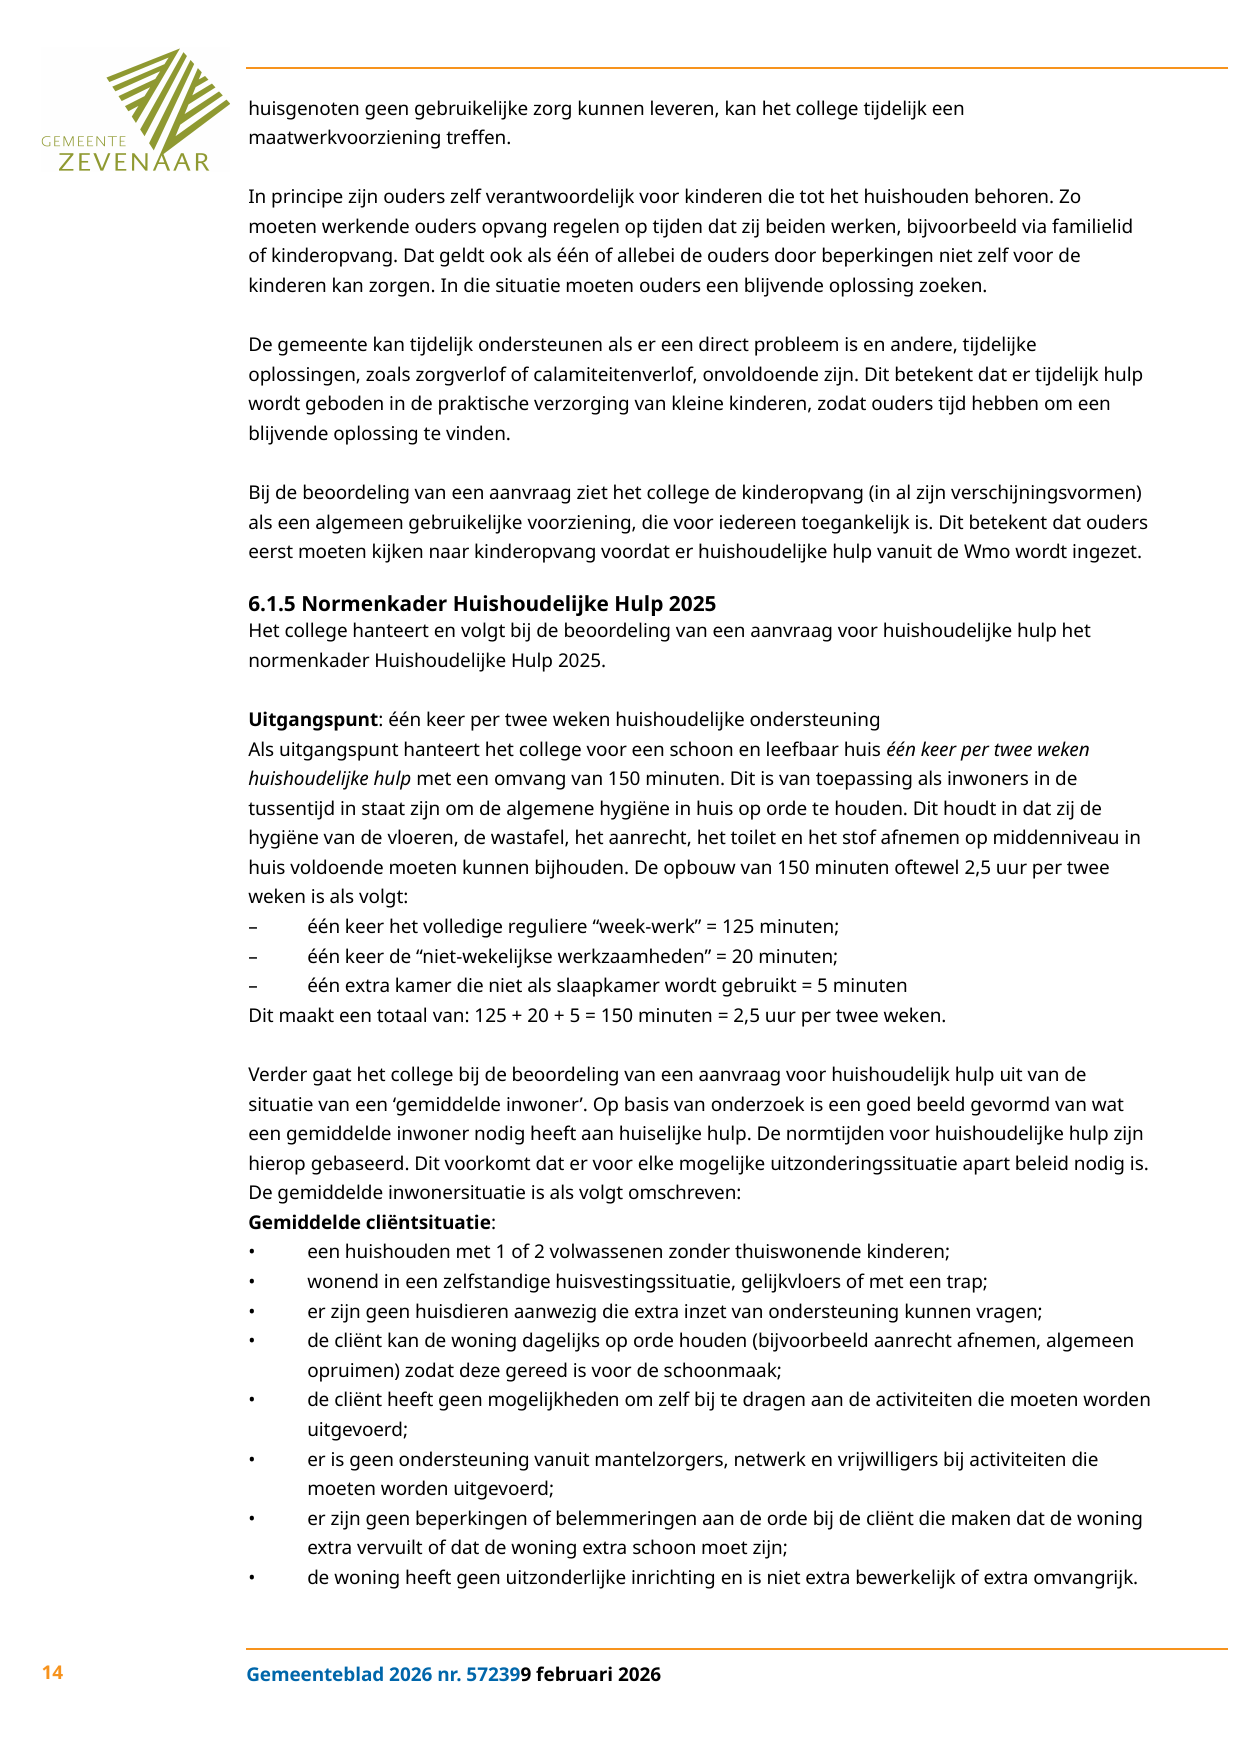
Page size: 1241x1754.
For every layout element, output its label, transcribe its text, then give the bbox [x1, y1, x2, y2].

text Het college hanteert en volgt bij de beoordeling van een aanvraag voor huishoudelijke hulp het normenkader Huishoudelijke Hulp 2025. [248, 617, 1152, 673]
text 6.1.5 Normenkader Huishoudelijke Hulp 2025 [248, 589, 1152, 617]
list één keer het volledige reguliere “week-werk” = 125 minuten; [248, 913, 1152, 939]
list één extra kamer die niet als slaapkamer wordt gebruikt = 5 minuten [248, 972, 1152, 998]
list één keer de “niet-wekelijkse werkzaamheden” = 20 minuten; [248, 943, 1152, 968]
table_header Gemiddelde cliëntsituatie: een huishouden met 1 of 2 volwassenen zonder thuiswonende kinderen; wonend in een zelfstandige huisvestingssituatie, gelijkvloers of met een trap; er zijn geen huisdieren aanwezig die extra inzet van ondersteuning kunnen vragen; de cliënt kan de woning dagelijks op orde houden (bijvoorbeeld aanrecht afnemen, algemeen opruimen) zodat deze gereed is voor de schoonmaak; de cliënt heeft geen mogelijkheden om zelf bij te dragen aan de activiteiten die moeten worden uitgevoerd; er is geen ondersteuning vanuit mantelzorgers, netwerk en vrijwilligers bij activiteiten die moeten worden uitgevoerd; er zijn geen beperkingen of belemmeringen aan de orde bij de cliënt die maken dat de woning extra vervuilt of dat de woning extra schoon moet zijn; de woning heeft geen uitzonderlijke inrichting en is niet extra bewerkelijk of extra omvangrijk. [248, 1209, 1152, 1590]
text Uitgangspunt: één keer per twee weken huishoudelijke ondersteuning [248, 706, 1152, 732]
text Verder gaat het college bij de beoordeling van een aanvraag voor huishoudelijk hulp uit van de situatie van een ‘gemiddelde inwoner’. Op basis van onderzoek is een goed beeld gevormd van wat een gemiddelde inwoner nodig heeft aan huiselijke hulp. De normtijden voor huishoudelijke hulp zijn hierop gebaseerd. Dit voorkomt dat er voor elke mogelijke uitzonderingssituatie apart beleid nodig is. De gemiddelde inwonersituatie is als volgt omschreven: [248, 1061, 1152, 1205]
text huisgenoten geen gebruikelijke zorg kunnen leveren, kan het college tijdelijk een maatwerkvoorziening treffen. [248, 95, 1152, 150]
text De gemeente kan tijdelijk ondersteunen als er een direct probleem is en andere, tijdelijke oplossingen, zoals zorgverlof of calamiteitenverlof, onvoldoende zijn. Dit betekent dat er tijdelijk hulp wordt geboden in de praktische verzorging van kleine kinderen, zodat ouders tijd hebben om een blijvende oplossing te vinden. [248, 331, 1152, 446]
text Bij de beoordeling van een aanvraag ziet het college de kinderopvang (in al zijn verschijningsvormen) als een algemeen gebruikelijke voorziening, die voor iedereen toegankelijk is. Dit betekent dat ouders eerst moeten kijken naar kinderopvang voordat er huishoudelijke hulp vanuit de Wmo wordt ingezet. [248, 479, 1152, 564]
text In principe zijn ouders zelf verantwoordelijk voor kinderen die tot het huishouden behoren. Zo moeten werkende ouders opvang regelen op tijden dat zij beiden werken, bijvoorbeeld via familielid of kinderopvang. Dat geldt ook als één of allebei de ouders door beperkingen niet zelf voor de kinderen kan zorgen. In die situatie moeten ouders een blijvende oplossing zoeken. [248, 183, 1152, 298]
picture [41, 47, 231, 172]
text Dit maakt een totaal van: 125 + 20 + 5 = 150 minuten = 2,5 uur per twee weken. [248, 1002, 1152, 1028]
text Als uitgangspunt hanteert het college voor een schoon en leefbaar huis één keer per twee weken huishoudelijke hulp met een omvang van 150 minuten. Dit is van toepassing als inwoners in de tussentijd in staat zijn om de algemene hygiëne in huis op orde te houden. Dit houdt in dat zij de hygiëne van de vloeren, de wastafel, het aanrecht, het toilet en het stof afnemen op middenniveau in huis voldoende moeten kunnen bijhouden. De opbouw van 150 minuten oftewel 2,5 uur per twee weken is als volgt: [248, 736, 1152, 909]
